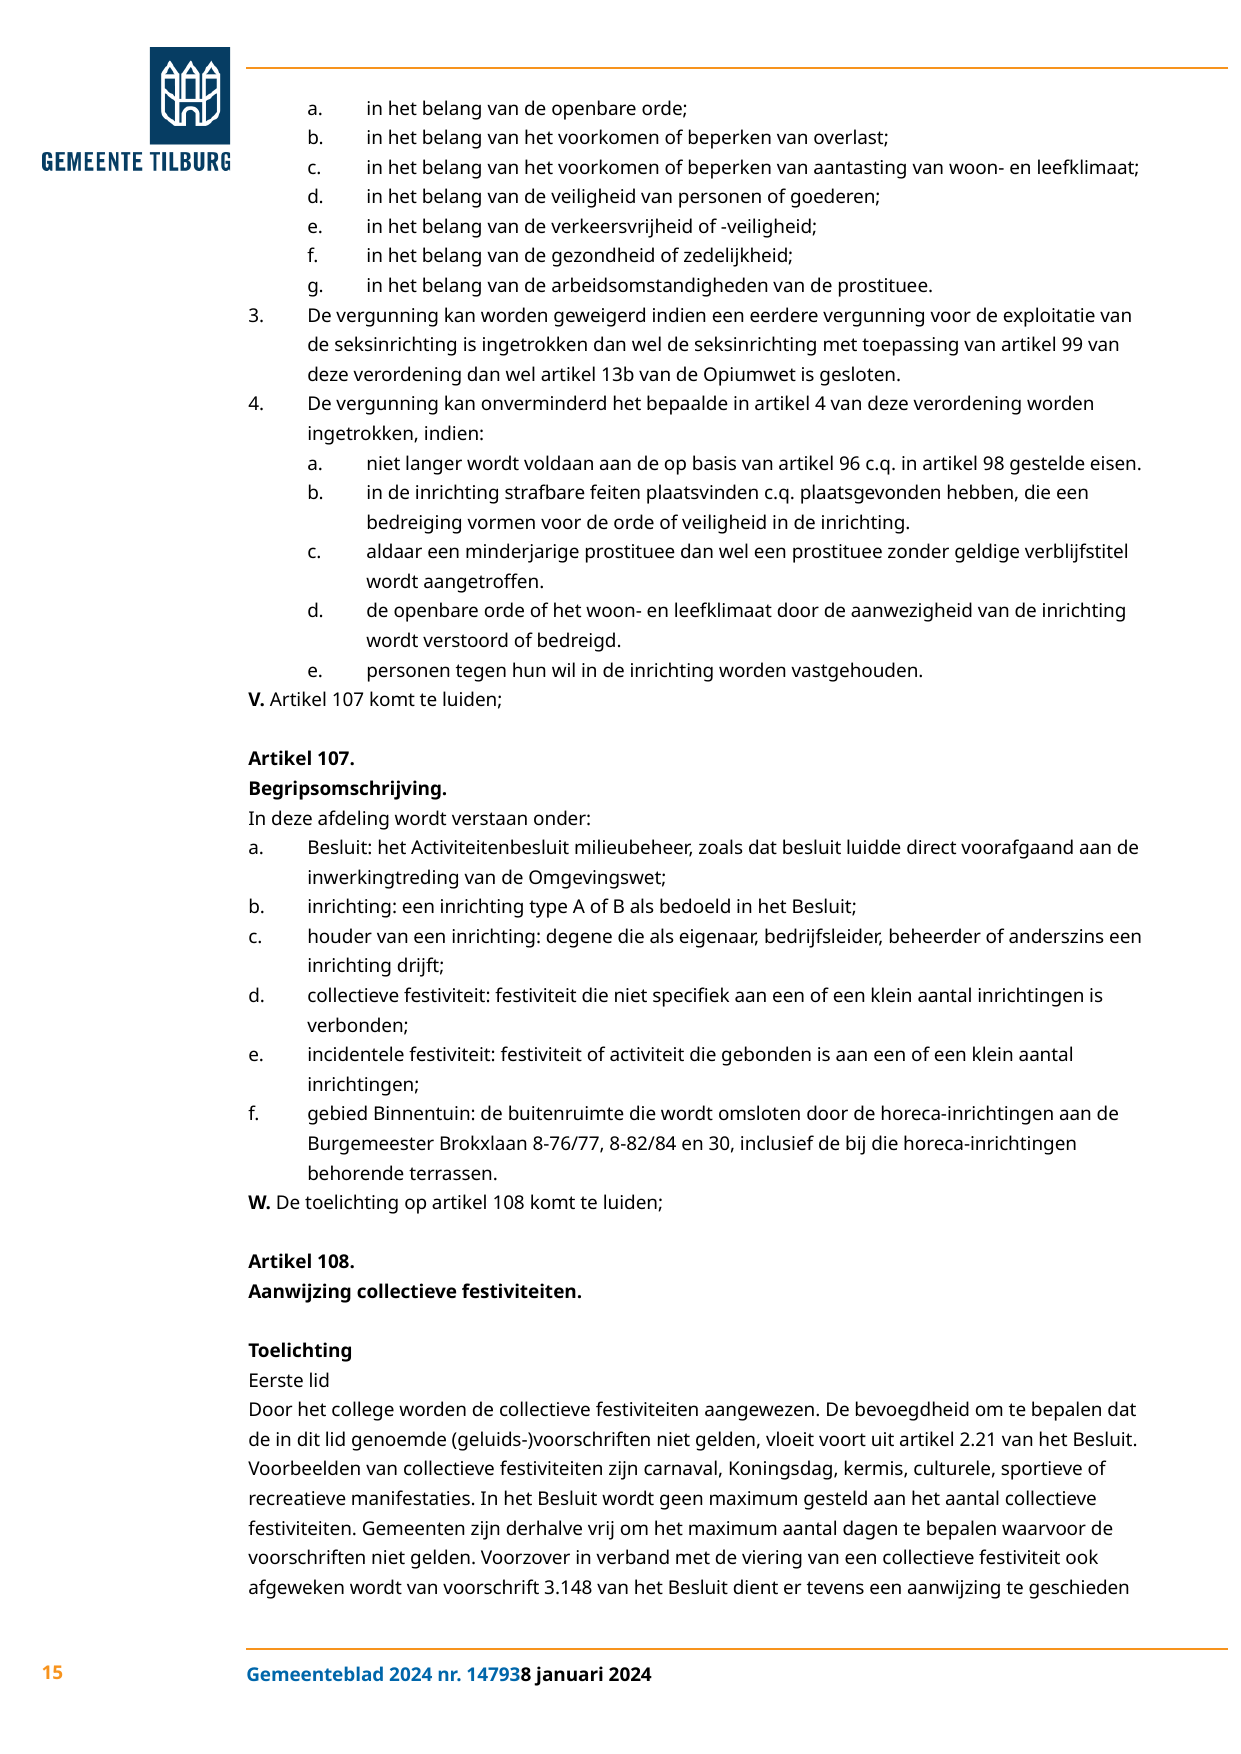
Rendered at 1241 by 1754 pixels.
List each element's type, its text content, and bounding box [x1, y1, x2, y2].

list houder van een inrichting: degene die als eigenaar, bedrijfsleider, beheerder of anderszins een inrichting drijft; [248, 923, 1152, 978]
list collectieve festiviteit: festiviteit die niet specifiek aan een of een klein aantal inrichtingen is verbonden; [248, 982, 1152, 1038]
text Toelichting [248, 1337, 1152, 1363]
text W. De toelichting op artikel 108 komt te luiden; [248, 1189, 1152, 1215]
list De vergunning kan worden geweigerd indien een eerdere vergunning voor de exploitatie van de seksinrichting is ingetrokken dan wel de seksinrichting met toepassing van artikel 99 van deze verordening dan wel artikel 13b van de Opiumwet is gesloten. [248, 302, 1152, 387]
list incidentele festiviteit: festiviteit of activiteit die gebonden is aan een of een klein aantal inrichtingen; [248, 1041, 1152, 1097]
list Besluit: het Activiteitenbesluit milieubeheer, zoals dat besluit luidde direct voorafgaand aan de inwerkingtreding van de Omgevingswet; [248, 834, 1152, 890]
list inrichting: een inrichting type A of B als bedoeld in het Besluit; [248, 893, 1152, 919]
text Artikel 108. [248, 1248, 1152, 1274]
text Aanwijzing collectieve festiviteiten. [248, 1278, 1152, 1304]
text Begripsomschrijving. [248, 775, 1152, 801]
list in het belang van de gezondheid of zedelijkheid; [307, 243, 1152, 268]
list in het belang van de openbare orde; [307, 95, 1152, 121]
list in het belang van de veiligheid van personen of goederen; [307, 183, 1152, 209]
list in het belang van de arbeidsomstandigheden van de prostituee. [307, 272, 1152, 298]
text Door het college worden de collectieve festiviteiten aangewezen. De bevoegdheid om te bepalen dat de in dit lid genoemde (geluids-)voorschriften niet gelden, vloeit voort uit artikel 2.21 van het Besluit. Voorbeelden van collectieve festiviteiten zijn carnaval, Koningsdag, kermis, culturele, sportieve of recreatieve manifestaties. In het Besluit wordt geen maximum gesteld aan het aantal collectieve festiviteiten. Gemeenten zijn derhalve vrij om het maximum aantal dagen te bepalen waarvoor de voorschriften niet gelden. Voorzover in verband met de viering van een collectieve festiviteit ook afgeweken wordt van voorschrift 3.148 van het Besluit dient er tevens een aanwijzing te geschieden [248, 1396, 1152, 1600]
list in het belang van de verkeersvrijheid of -veiligheid; [307, 213, 1152, 239]
list in de inrichting strafbare feiten plaatsvinden c.q. plaatsgevonden hebben, die een bedreiging vormen voor de orde of veiligheid in de inrichting. [307, 479, 1152, 535]
picture [41, 47, 231, 172]
text In deze afdeling wordt verstaan onder: [248, 805, 1152, 831]
list in het belang van het voorkomen of beperken van overlast; [307, 124, 1152, 150]
list personen tegen hun wil in de inrichting worden vastgehouden. [307, 657, 1152, 683]
list niet langer wordt voldaan aan de op basis van artikel 96 c.q. in artikel 98 gestelde eisen. [307, 450, 1152, 476]
list gebied Binnentuin: de buitenruimte die wordt omsloten door de horeca-inrichtingen aan de Burgemeester Brokxlaan 8-76/77, 8-82/84 en 30, inclusief de bij die horeca-inrichtingen behorende terrassen. [248, 1101, 1152, 1186]
list De vergunning kan onverminderd het bepaalde in artikel 4 van deze verordening worden ingetrokken, indien: [248, 391, 1152, 446]
text Artikel 107. [248, 746, 1152, 771]
list de openbare orde of het woon- en leefklimaat door de aanwezigheid van de inrichting wordt verstoord of bedreigd. [307, 598, 1152, 653]
list aldaar een minderjarige prostituee dan wel een prostituee zonder geldige verblijfstitel wordt aangetroffen. [307, 538, 1152, 594]
text V. Artikel 107 komt te luiden; [248, 686, 1152, 712]
text Eerste lid [248, 1367, 1152, 1393]
list in het belang van het voorkomen of beperken van aantasting van woon- en leefklimaat; [307, 154, 1152, 180]
